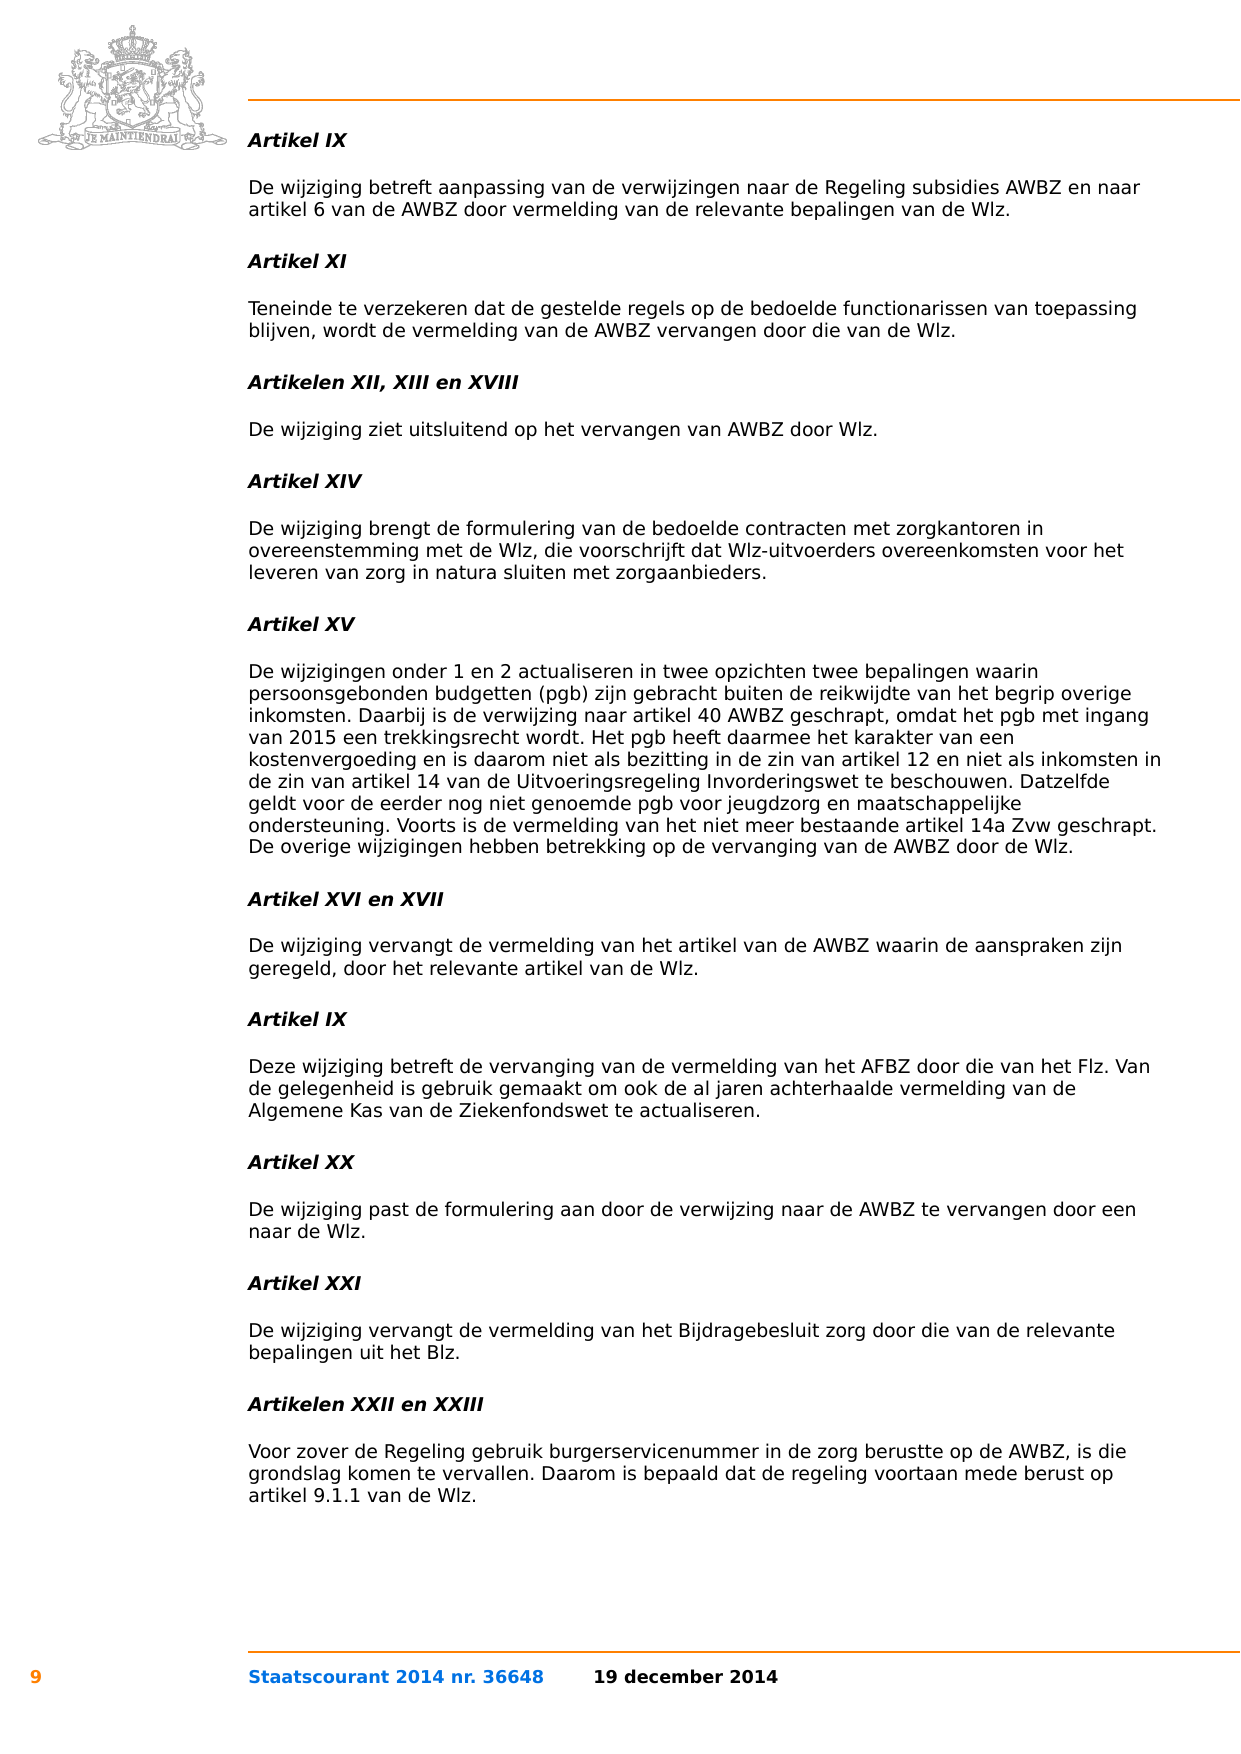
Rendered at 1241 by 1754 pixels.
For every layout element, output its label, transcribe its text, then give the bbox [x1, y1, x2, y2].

subtitle Artikel XV [248, 614, 1163, 636]
text De wijziging betreft aanpassing van de verwijzingen naar de Regeling subsidies AWBZ en naar artikel 6 van de AWBZ door vermelding van de relevante bepalingen van de Wlz. [248, 177, 1163, 221]
text Voor zover de Regeling gebruik burgerservicenummer in de zorg berustte op de AWBZ, is die grondslag komen te vervallen. Daarom is bepaald dat de regeling voortaan mede berust op artikel 9.1.1 van de Wlz. [248, 1441, 1163, 1507]
picture [38, 25, 227, 150]
text De wijziging vervangt de vermelding van het Bijdragebesluit zorg door die van de relevante bepalingen uit het Blz. [248, 1320, 1163, 1364]
subtitle Artikel XI [248, 251, 1163, 273]
subtitle Artikel XX [248, 1152, 1163, 1174]
text De wijziging vervangt de vermelding van het artikel van de AWBZ waarin de aanspraken zijn geregeld, door het relevante artikel van de Wlz. [248, 935, 1163, 979]
text De wijziging brengt de formulering van de bedoelde contracten met zorgkantoren in overeenstemming met de Wlz, die voorschrijft dat Wlz-uitvoerders overeenkomsten voor het leveren van zorg in natura sluiten met zorgaanbieders. [248, 518, 1163, 584]
text Deze wijziging betreft de vervanging van de vermelding van het AFBZ door die van het Flz. Van de gelegenheid is gebruik gemaakt om ook de al jaren achterhaalde vermelding van de Algemene Kas van de Ziekenfondswet te actualiseren. [248, 1056, 1163, 1122]
subtitle Artikel IX [248, 1009, 1163, 1031]
subtitle Artikel XIV [248, 471, 1163, 493]
subtitle Artikelen XII, XIII en XVIII [248, 372, 1163, 394]
text Teneinde te verzekeren dat de gestelde regels op de bedoelde functionarissen van toepassing blijven, wordt de vermelding van de AWBZ vervangen door die van de Wlz. [248, 298, 1163, 342]
subtitle Artikel XVI en XVII [248, 888, 1163, 910]
text De wijzigingen onder 1 en 2 actualiseren in twee opzichten twee bepalingen waarin persoonsgebonden budgetten (pgb) zijn gebracht buiten de reikwijdte van het begrip overige inkomsten. Daarbij is de verwijzing naar artikel 40 AWBZ geschrapt, omdat het pgb met ingang van 2015 een trekkingsrecht wordt. Het pgb heeft daarmee het karakter van een kostenvergoeding en is daarom niet als bezitting in de zin van artikel 12 en niet als inkomsten in de zin van artikel 14 van de Uitvoeringsregeling Invorderingswet te beschouwen. Datzelfde geldt voor de eerder nog niet genoemde pgb voor jeugdzorg en maatschappelijke ondersteuning. Voorts is de vermelding van het niet meer bestaande artikel 14a Zvw geschrapt. De overige wijzigingen hebben betrekking op de vervanging van de AWBZ door de Wlz. [248, 661, 1163, 858]
subtitle Artikel XXI [248, 1273, 1163, 1295]
subtitle Artikel IX [248, 130, 1163, 152]
subtitle Artikelen XXII en XXIII [248, 1394, 1163, 1416]
text De wijziging past de formulering aan door de verwijzing naar de AWBZ te vervangen door een naar de Wlz. [248, 1199, 1163, 1243]
text De wijziging ziet uitsluitend op het vervangen van AWBZ door Wlz. [248, 419, 1163, 441]
